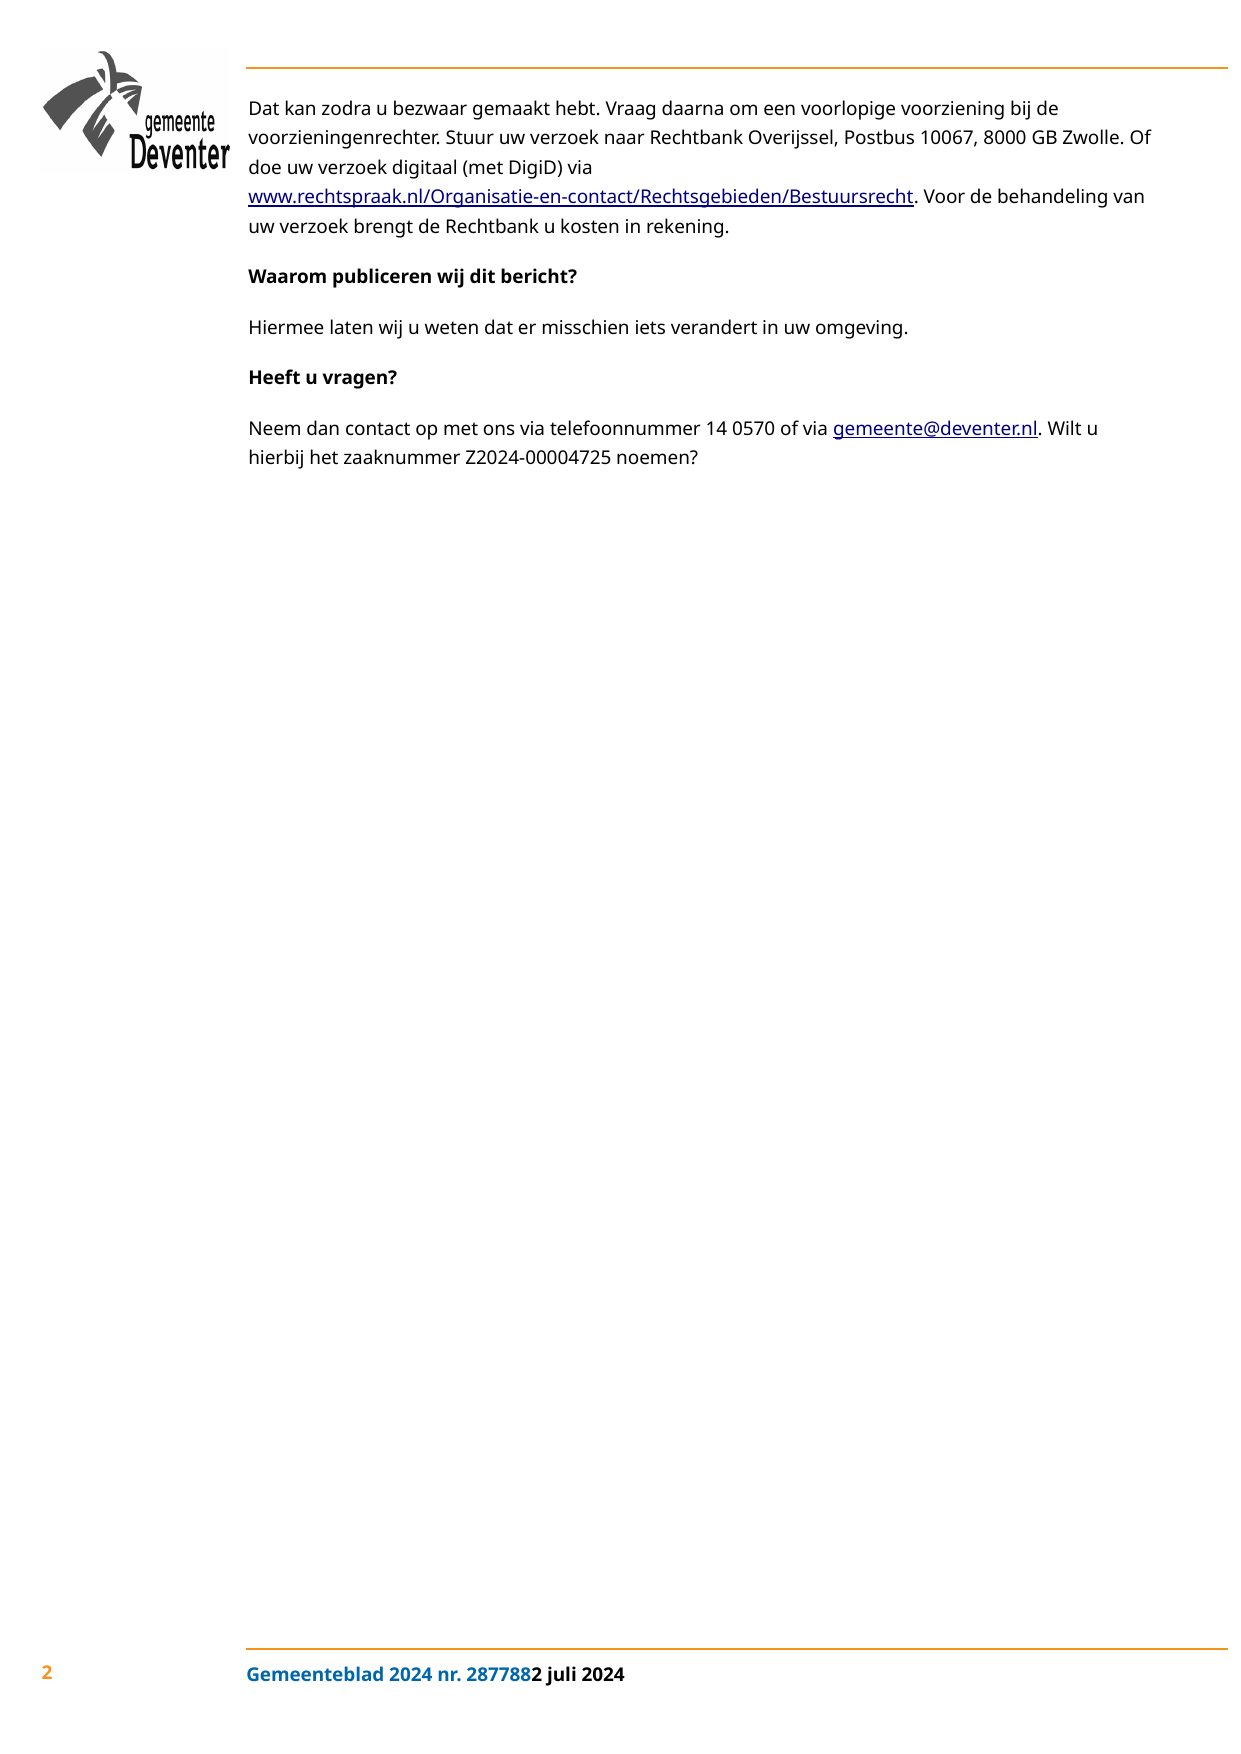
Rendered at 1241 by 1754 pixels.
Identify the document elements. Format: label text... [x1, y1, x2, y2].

picture [41, 47, 231, 172]
text Heeft u vragen? [248, 364, 1152, 390]
text Neem dan contact op met ons via telefoonnummer 14 0570 of via gemeente@deventer.nl. Wilt u hierbij het zaaknummer Z2024-00004725 noemen? [248, 415, 1152, 470]
text Dat kan zodra u bezwaar gemaakt hebt. Vraag daarna om een voorlopige voorziening bij de voorzieningenrechter. Stuur uw verzoek naar Rechtbank Overijssel, Postbus 10067, 8000 GB Zwolle. Of doe uw verzoek digitaal (met DigiD) via www.rechtspraak.nl/Organisatie-en-contact/Rechtsgebieden/Bestuursrecht. Voor de behandeling van uw verzoek brengt de Rechtbank u kosten in rekening. [248, 95, 1152, 239]
text Hiermee laten wij u weten dat er misschien iets verandert in uw omgeving. [248, 314, 1152, 340]
text Waarom publiceren wij dit bericht? [248, 263, 1152, 289]
